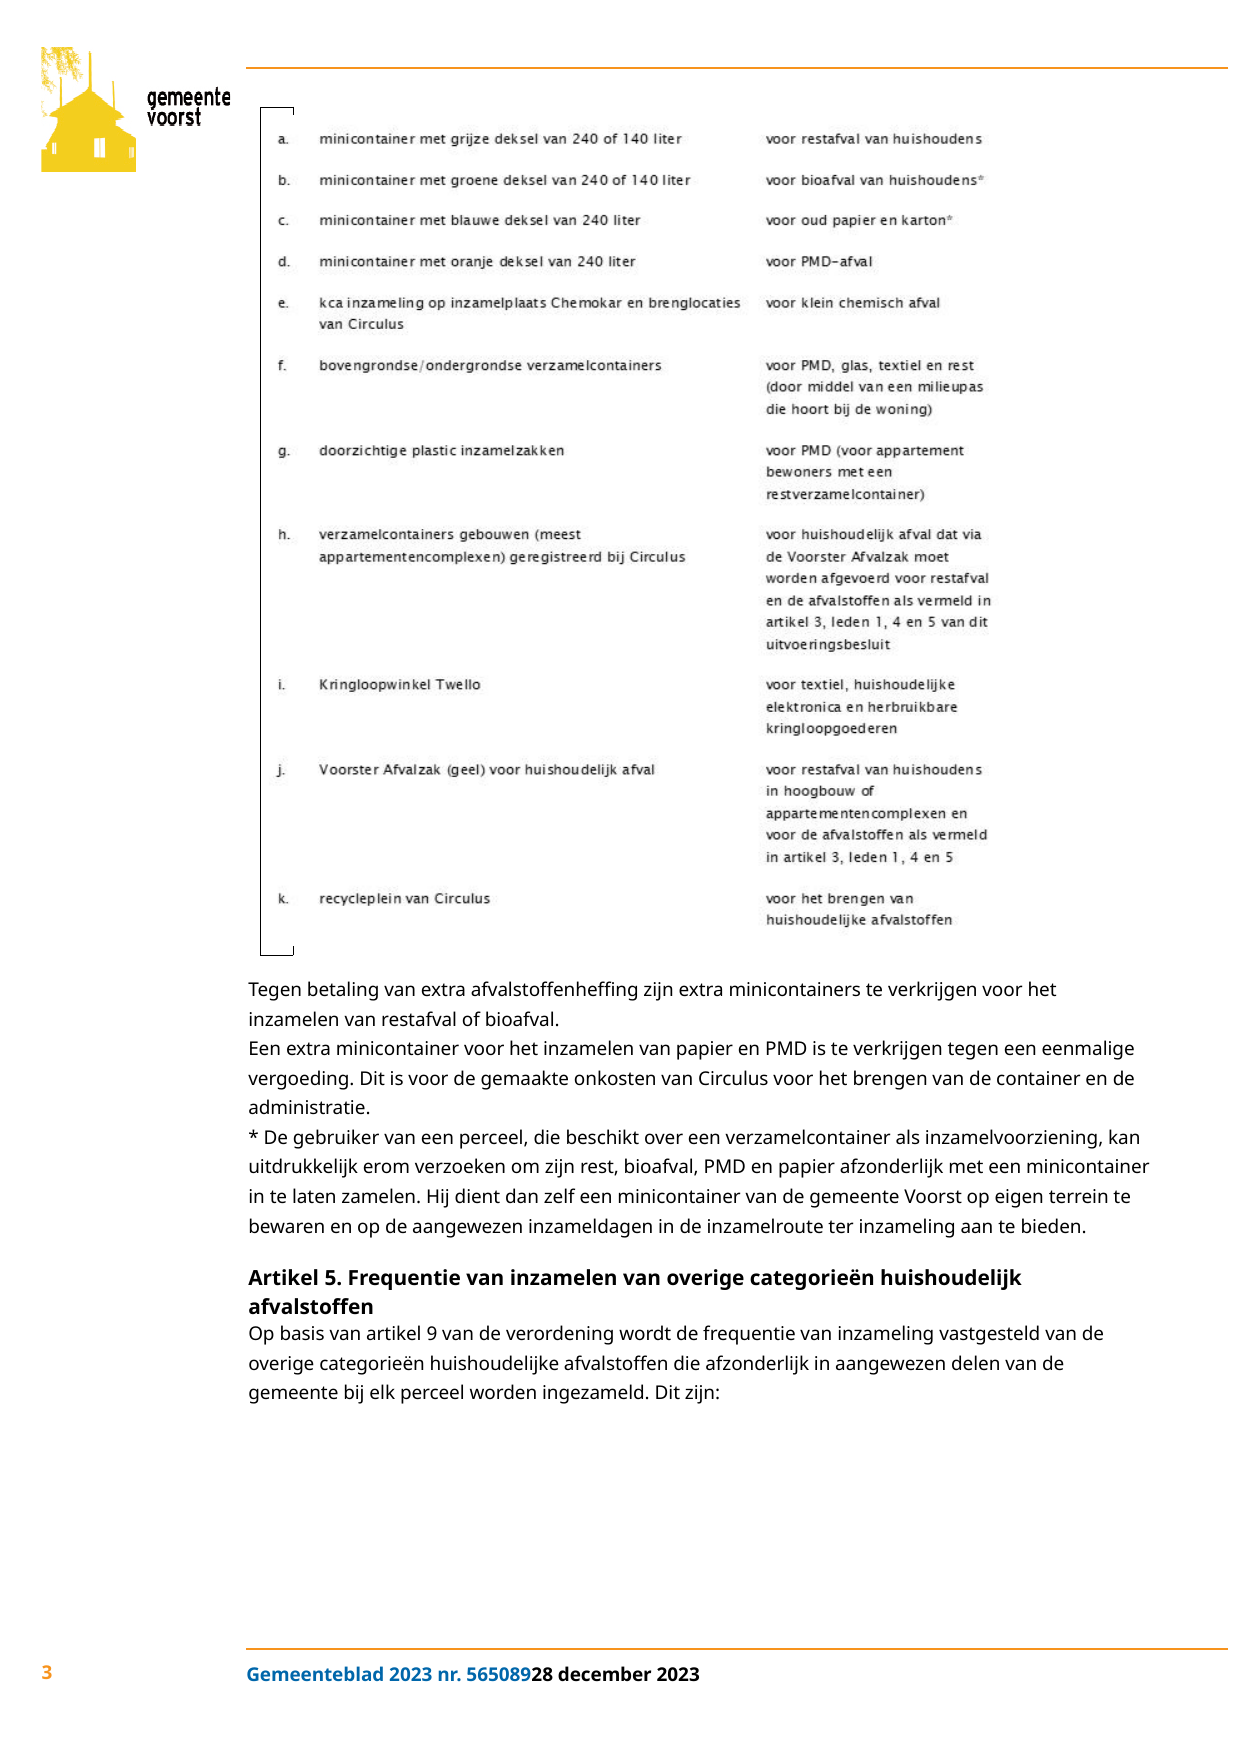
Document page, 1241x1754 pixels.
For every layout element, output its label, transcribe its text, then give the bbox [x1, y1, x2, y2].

text Op basis van artikel 9 van de verordening wordt de frequentie van inzameling vastgesteld van de overige categorieën huishoudelijke afvalstoffen die afzonderlijk in aangewezen delen van de gemeente bij elk perceel worden ingezameld. Dit zijn: [248, 1320, 1152, 1405]
picture [41, 47, 231, 172]
text Tegen betaling van extra afvalstoffenheffing zijn extra minicontainers te verkrijgen voor het inzamelen van restafval of bioafval. [248, 976, 1152, 1032]
text * De gebruiker van een perceel, die beschikt over een verzamelcontainer als inzamelvoorziening, kan uitdrukkelijk erom verzoeken om zijn rest, bioafval, PMD en papier afzonderlijk met een minicontainer in te laten zamelen. Hij dient dan zelf een minicontainer van de gemeente Voorst op eigen terrein te bewaren en op de aangewezen inzameldagen in de inzamelroute ter inzameling aan te bieden. [248, 1124, 1152, 1239]
picture [268, 115, 1029, 946]
text Artikel 5. Frequentie van inzamelen van overige categorieën huishoudelijk afvalstoffen [248, 1263, 1152, 1320]
text Een extra minicontainer voor het inzamelen van papier en PMD is te verkrijgen tegen een eenmalige vergoeding. Dit is voor de gemaakte onkosten van Circulus voor het brengen van de container en de administratie. [248, 1035, 1152, 1120]
